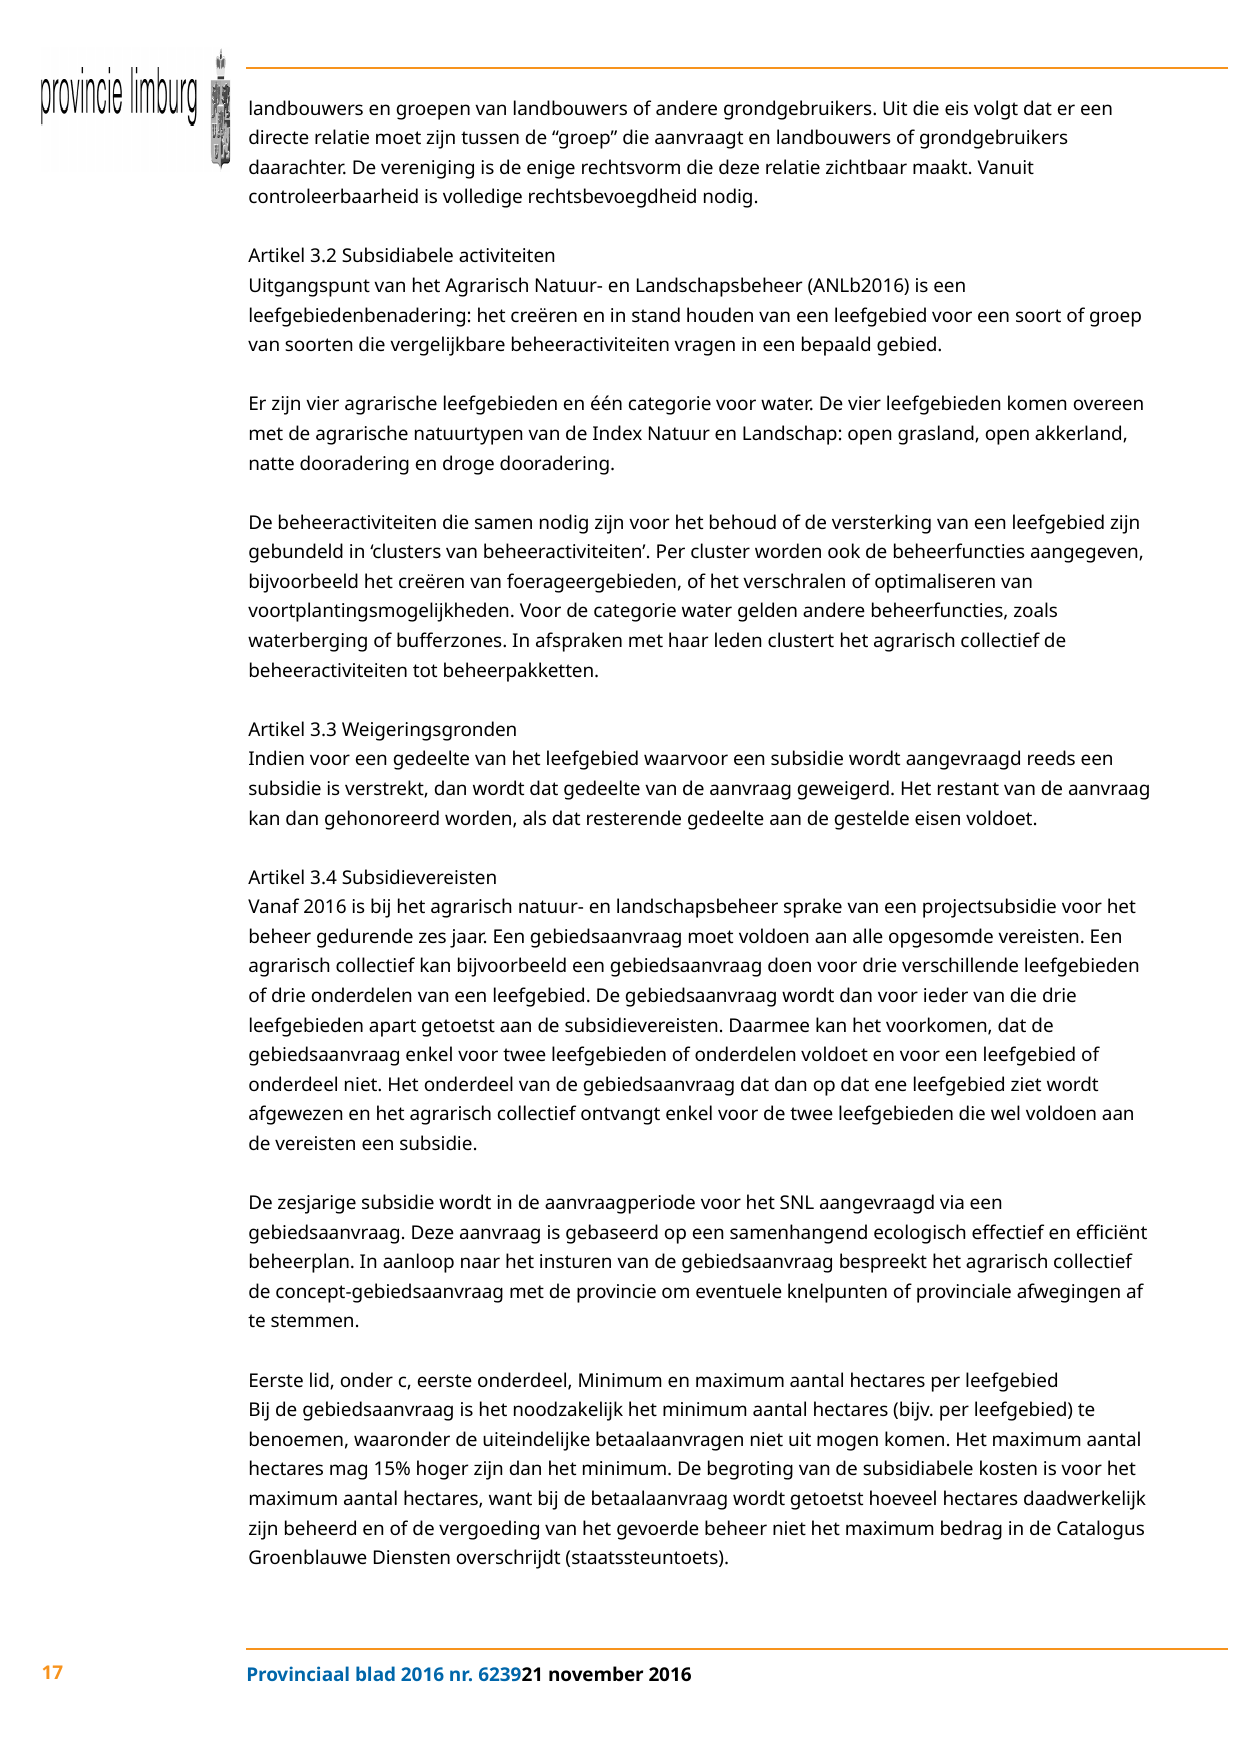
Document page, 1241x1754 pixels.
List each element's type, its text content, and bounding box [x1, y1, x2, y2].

text Bij de gebiedsaanvraag is het noodzakelijk het minimum aantal hectares (bijv. per leefgebied) te benoemen, waaronder de uiteindelijke betaalaanvragen niet uit mogen komen. Het maximum aantal hectares mag 15% hoger zijn dan het minimum. De begroting van de subsidiabele kosten is voor het maximum aantal hectares, want bij de betaalaanvraag wordt getoetst hoeveel hectares daadwerkelijk zijn beheerd en of de vergoeding van het gevoerde beheer niet het maximum bedrag in de Catalogus Groenblauwe Diensten overschrijdt (staatssteuntoets). [248, 1396, 1152, 1570]
picture [41, 47, 231, 172]
text Artikel 3.4 Subsidievereisten [248, 864, 1152, 890]
text De zesjarige subsidie wordt in de aanvraagperiode voor het SNL aangevraagd via een gebiedsaanvraag. Deze aanvraag is gebaseerd op een samenhangend ecologisch effectief en efficiënt beheerplan. In aanloop naar het insturen van de gebiedsaanvraag bespreekt het agrarisch collectief de concept-gebiedsaanvraag met de provincie om eventuele knelpunten of provinciale afwegingen af te stemmen. [248, 1189, 1152, 1333]
text Er zijn vier agrarische leefgebieden en één categorie voor water. De vier leefgebieden komen overeen met de agrarische natuurtypen van de Index Natuur en Landschap: open grasland, open akkerland, natte dooradering en droge dooradering. [248, 391, 1152, 476]
text Uitgangspunt van het Agrarisch Natuur- en Landschapsbeheer (ANLb2016) is een leefgebiedenbenadering: het creëren en in stand houden van een leefgebied voor een soort of groep van soorten die vergelijkbare beheeractiviteiten vragen in een bepaald gebied. [248, 272, 1152, 357]
text Indien voor een gedeelte van het leefgebied waarvoor een subsidie wordt aangevraagd reeds een subsidie is verstrekt, dan wordt dat gedeelte van de aanvraag geweigerd. Het restant van de aanvraag kan dan gehonoreerd worden, als dat resterende gedeelte aan de gestelde eisen voldoet. [248, 746, 1152, 831]
text Vanaf 2016 is bij het agrarisch natuur- en landschapsbeheer sprake van een projectsubsidie voor het beheer gedurende zes jaar. Een gebiedsaanvraag moet voldoen aan alle opgesomde vereisten. Een agrarisch collectief kan bijvoorbeeld een gebiedsaanvraag doen voor drie verschillende leefgebieden of drie onderdelen van een leefgebied. De gebiedsaanvraag wordt dan voor ieder van die drie leefgebieden apart getoetst aan de subsidievereisten. Daarmee kan het voorkomen, dat de gebiedsaanvraag enkel voor twee leefgebieden of onderdelen voldoet en voor een leefgebied of onderdeel niet. Het onderdeel van de gebiedsaanvraag dat dan op dat ene leefgebied ziet wordt afgewezen en het agrarisch collectief ontvangt enkel voor de twee leefgebieden die wel voldoen aan de vereisten een subsidie. [248, 893, 1152, 1156]
text landbouwers en groepen van landbouwers of andere grondgebruikers. Uit die eis volgt dat er een directe relatie moet zijn tussen de “groep” die aanvraagt en landbouwers of grondgebruikers daarachter. De vereniging is de enige rechtsvorm die deze relatie zichtbaar maakt. Vanuit controleerbaarheid is volledige rechtsbevoegdheid nodig. [248, 95, 1152, 209]
text Artikel 3.2 Subsidiabele activiteiten [248, 243, 1152, 268]
text Eerste lid, onder c, eerste onderdeel, Minimum en maximum aantal hectares per leefgebied [248, 1367, 1152, 1393]
text De beheeractiviteiten die samen nodig zijn voor het behoud of de versterking van een leefgebied zijn gebundeld in ‘clusters van beheeractiviteiten’. Per cluster worden ook de beheerfuncties aangegeven, bijvoorbeeld het creëren van foerageergebieden, of het verschralen of optimaliseren van voortplantingsmogelijkheden. Voor de categorie water gelden andere beheerfuncties, zoals waterberging of bufferzones. In afspraken met haar leden clustert het agrarisch collectief de beheeractiviteiten tot beheerpakketten. [248, 509, 1152, 683]
text Artikel 3.3 Weigeringsgronden [248, 716, 1152, 742]
